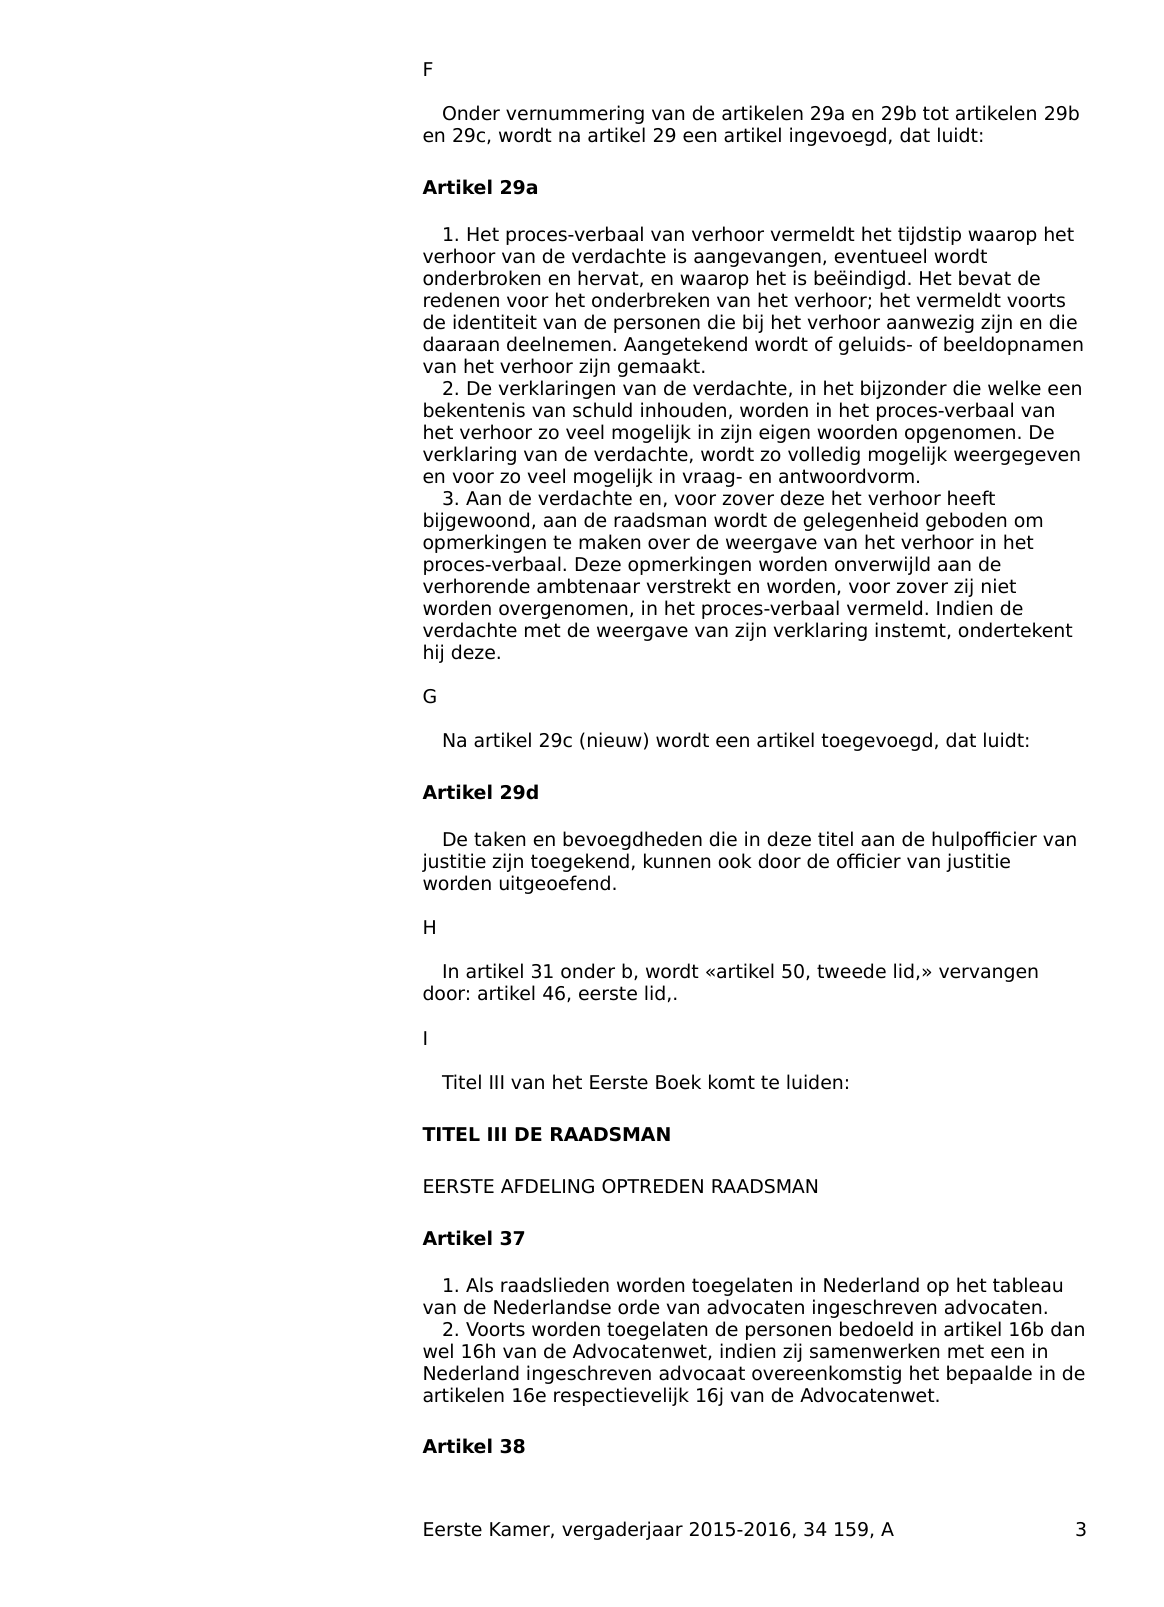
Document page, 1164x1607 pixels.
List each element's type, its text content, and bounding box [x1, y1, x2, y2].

text H [422, 917, 1087, 939]
text 3. Aan de verdachte en, voor zover deze het verhoor heeft bijgewoond, aan de raadsman wordt de gelegenheid geboden om opmerkingen te maken over de weergave van het verhoor in het proces-verbaal. Deze opmerkingen worden onverwijld aan de verhorende ambtenaar verstrekt en worden, voor zover zij niet worden overgenomen, in het proces-verbaal vermeld. Indien de verdachte met de weergave van zijn verklaring instemt, ondertekent hij deze. [422, 488, 1087, 664]
text 2. Voorts worden toegelaten de personen bedoeld in artikel 16b dan wel 16h van de Advocatenwet, indien zij samenwerken met een in Nederland ingeschreven advocaat overeenkomstig het bepaalde in de artikelen 16e respectievelijk 16j van de Advocatenwet. [422, 1318, 1087, 1406]
text In artikel 31 onder b, wordt «artikel 50, tweede lid,» vervangen door: artikel 46, eerste lid,. [422, 961, 1087, 1005]
text Titel III van het Eerste Boek komt te luiden: [422, 1072, 1087, 1094]
subtitle Artikel 29a [422, 177, 1087, 199]
subtitle Artikel 37 [422, 1228, 1087, 1249]
text 2. De verklaringen van de verdachte, in het bijzonder die welke een bekentenis van schuld inhouden, worden in het proces-verbaal van het verhoor zo veel mogelijk in zijn eigen woorden opgenomen. De verklaring van de verdachte, wordt zo volledig mogelijk weergegeven en voor zo veel mogelijk in vraag- en antwoordvorm. [422, 378, 1087, 488]
text Onder vernummering van de artikelen 29a en 29b tot artikelen 29b en 29c, wordt na artikel 29 een artikel ingevoegd, dat luidt: [422, 103, 1087, 147]
subtitle TITEL III DE RAADSMAN [422, 1124, 1087, 1146]
text I [422, 1027, 1087, 1049]
text G [422, 686, 1087, 708]
text 1. Het proces-verbaal van verhoor vermeldt het tijdstip waarop het verhoor van de verdachte is aangevangen, eventueel wordt onderbroken en hervat, en waarop het is beëindigd. Het bevat de redenen voor het onderbreken van het verhoor; het vermeldt voorts de identiteit van de personen die bij het verhoor aanwezig zijn en die daaraan deelnemen. Aangetekend wordt of geluids- of beeldopnamen van het verhoor zijn gemaakt. [422, 224, 1087, 378]
text 1. Als raadslieden worden toegelaten in Nederland op het tableau van de Nederlandse orde van advocaten ingeschreven advocaten. [422, 1274, 1087, 1318]
text Na artikel 29c (nieuw) wordt een artikel toegevoegd, dat luidt: [422, 730, 1087, 752]
text F [422, 59, 1087, 81]
text De taken en bevoegdheden die in deze titel aan de hulpofficier van justitie zijn toegekend, kunnen ook door de officier van justitie worden uitgeoefend. [422, 829, 1087, 895]
subtitle EERSTE AFDELING OPTREDEN RAADSMAN [422, 1176, 1087, 1198]
subtitle Artikel 29d [422, 782, 1087, 804]
subtitle Artikel 38 [422, 1436, 1087, 1458]
